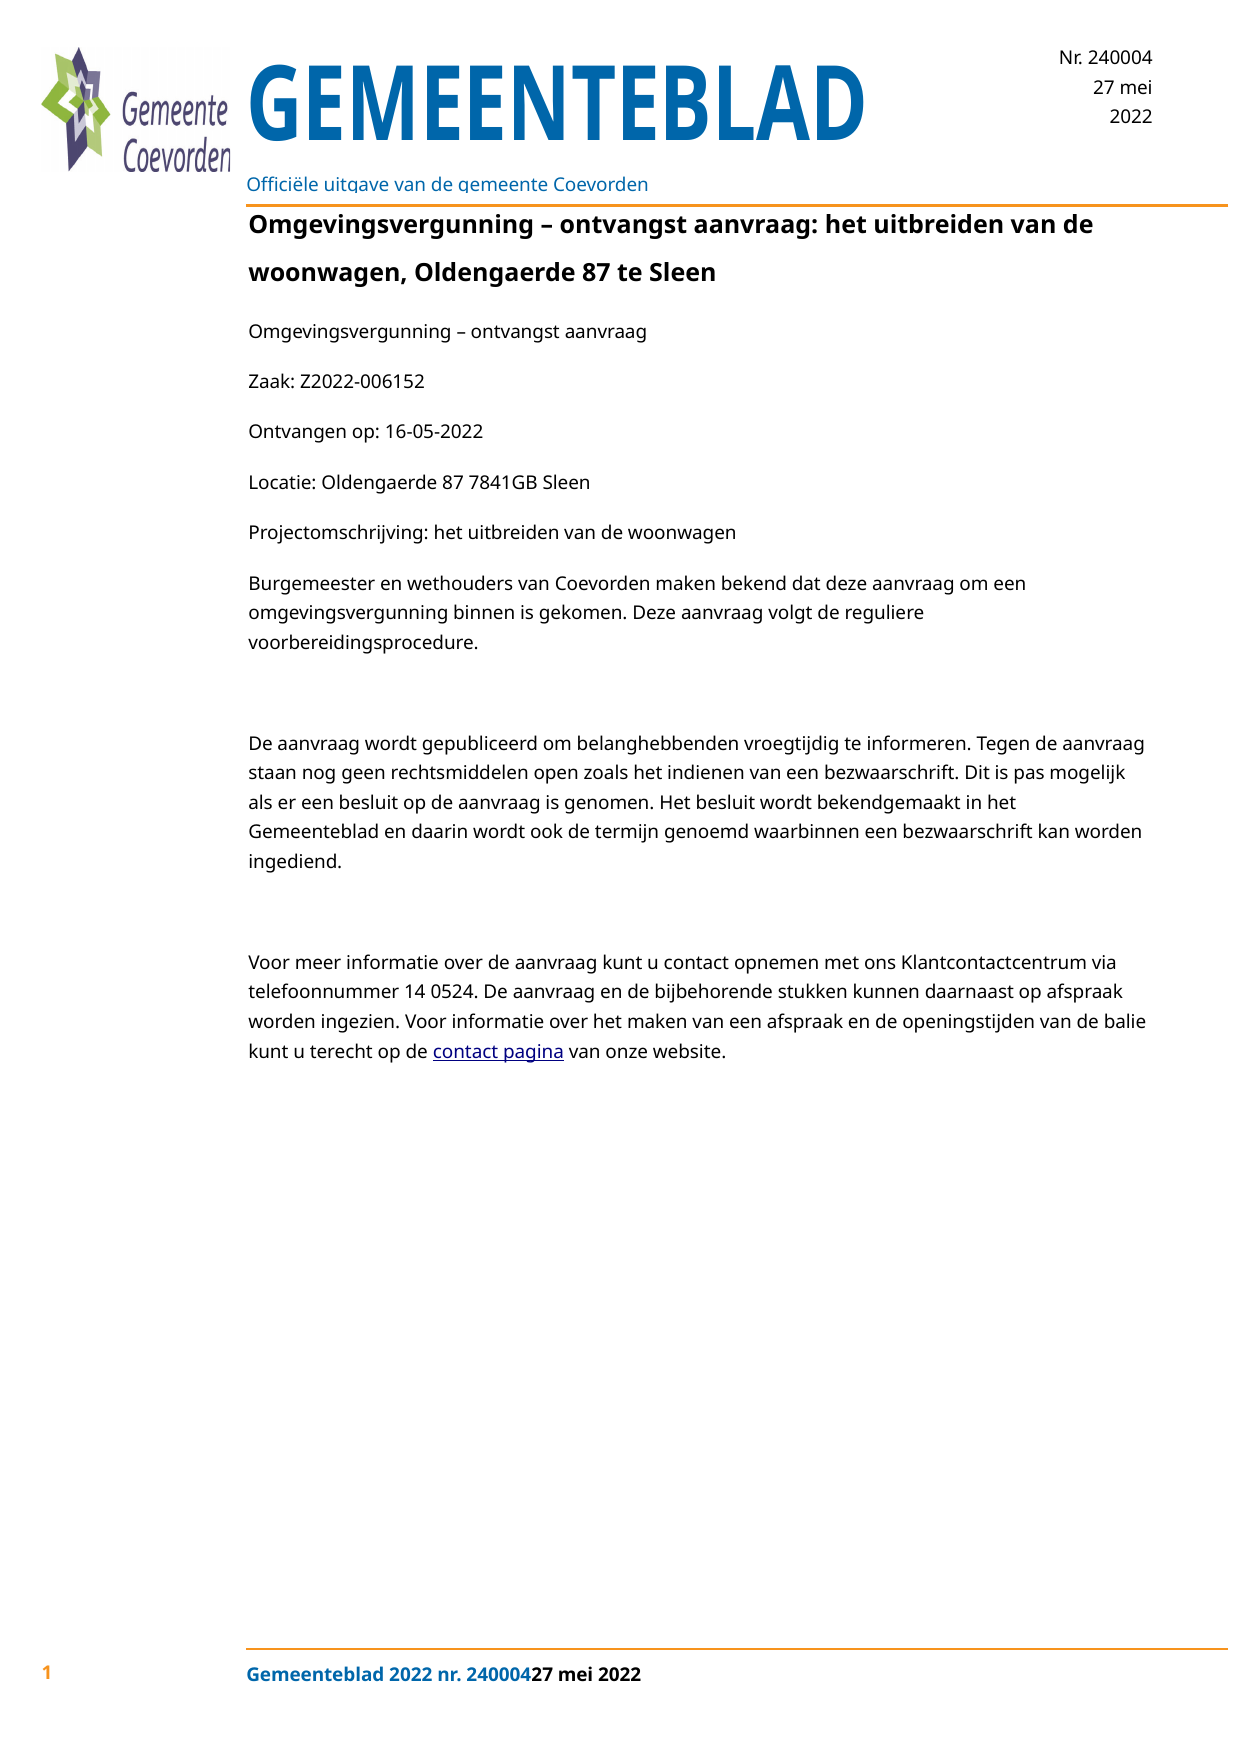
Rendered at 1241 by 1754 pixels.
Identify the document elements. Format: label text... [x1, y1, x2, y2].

text Projectomschrijving: het uitbreiden van de woonwagen [248, 519, 1152, 545]
text De aanvraag wordt gepubliceerd om belanghebbenden vroegtijdig te informeren. Tegen de aanvraag staan nog geen rechtsmiddelen open zoals het indienen van een bezwaarschrift. Dit is pas mogelijk als er een besluit op de aanvraag is genomen. Het besluit wordt bekendgemaakt in het Gemeenteblad en daarin wordt ook de termijn genoemd waarbinnen een bezwaarschrift kan worden ingediend. [248, 730, 1152, 874]
text Zaak: Z2022-006152 [248, 368, 1152, 394]
text Burgemeester en wethouders van Coevorden maken bekend dat deze aanvraag om een omgevingsvergunning binnen is gekomen. Deze aanvraag volgt de reguliere voorbereidingsprocedure. [248, 570, 1152, 655]
picture [41, 47, 231, 172]
text Locatie: Oldengaerde 87 7841GB Sleen [248, 469, 1152, 495]
text Ontvangen op: 16-05-2022 [248, 419, 1152, 444]
text Omgevingsvergunning – ontvangst aanvraag: het uitbreiden van de woonwagen, Oldengaerde 87 te Sleen [248, 207, 1152, 288]
text Omgevingsvergunning – ontvangst aanvraag [248, 318, 1152, 344]
text Voor meer informatie over de aanvraag kunt u contact opnemen met ons Klantcontactcentrum via telefoonnummer 14 0524. De aanvraag en de bijbehorende stukken kunnen daarnaast op afspraak worden ingezien. Voor informatie over het maken van een afspraak en de openingstijden van de balie kunt u terecht op de contact pagina van onze website. [248, 949, 1152, 1064]
